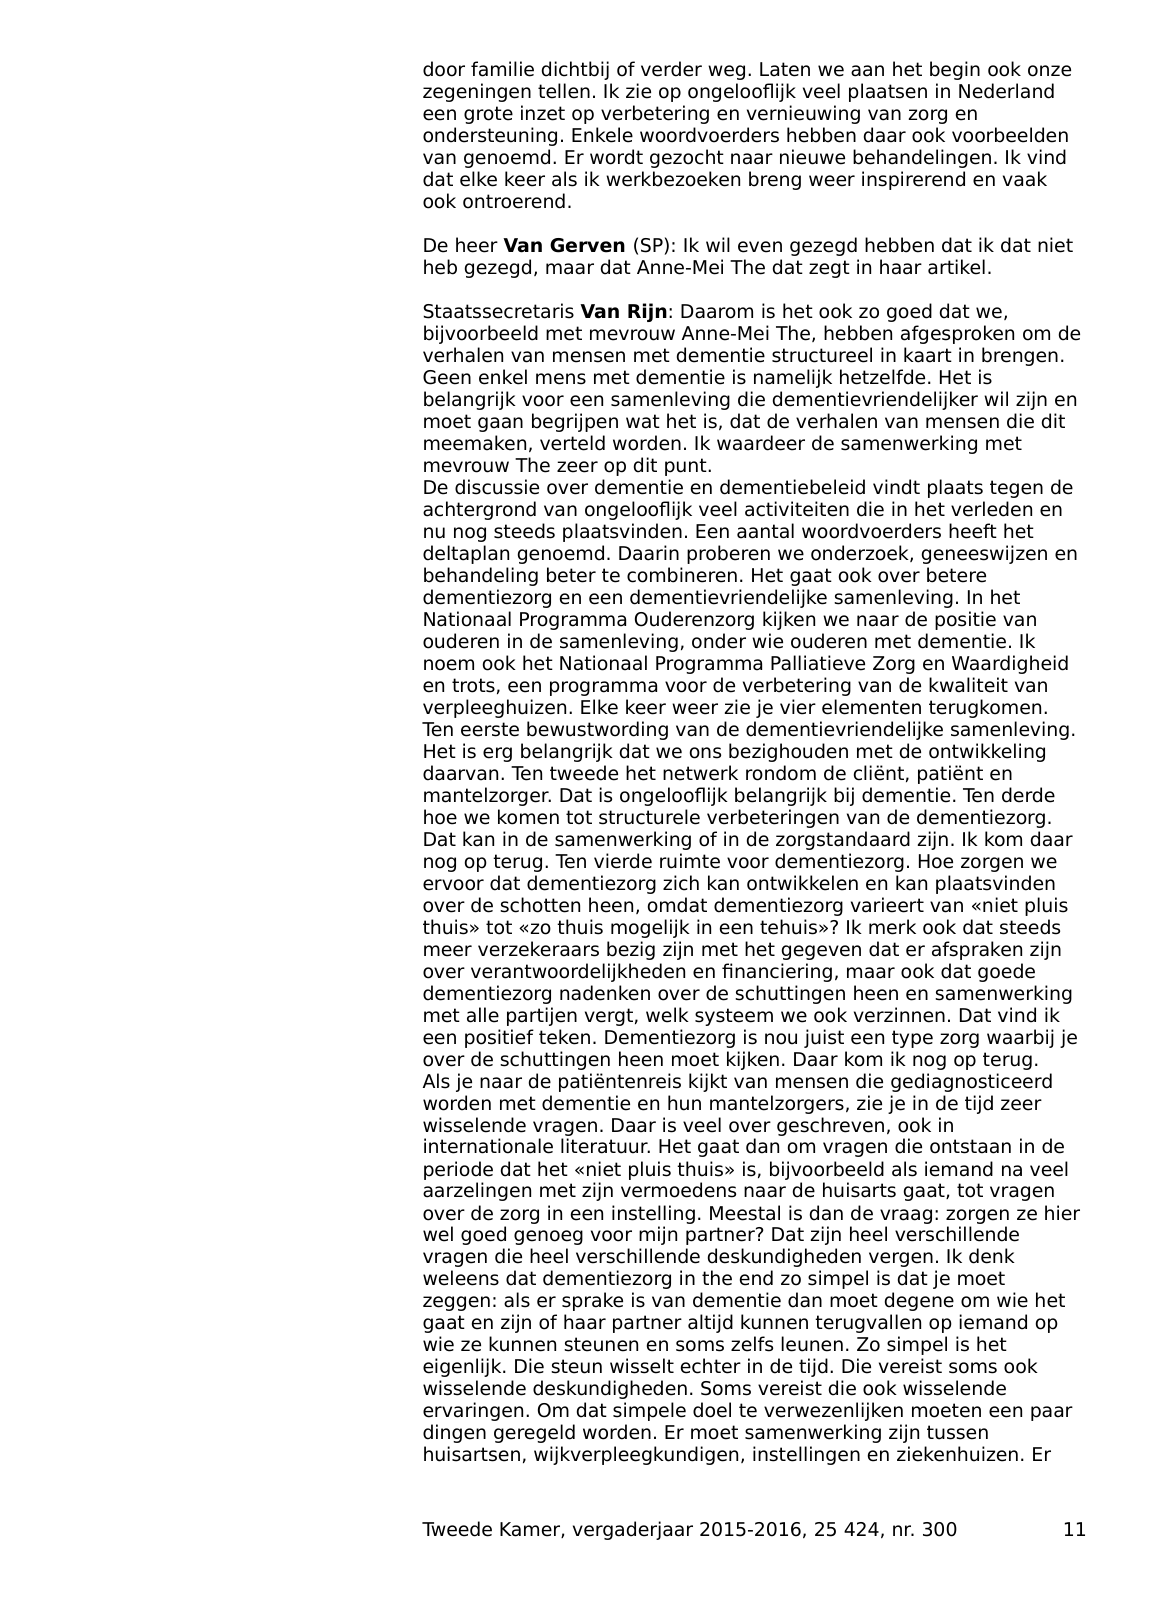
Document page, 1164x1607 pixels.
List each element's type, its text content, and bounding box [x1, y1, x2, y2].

text De heer Van Gerven (SP): Ik wil even gezegd hebben dat ik dat niet heb gezegd, maar dat Anne-Mei The dat zegt in haar artikel. [422, 235, 1087, 279]
text Als je naar de patiëntenreis kijkt van mensen die gediagnosticeerd worden met dementie en hun mantelzorgers, zie je in de tijd zeer wisselende vragen. Daar is veel over geschreven, ook in internationale literatuur. Het gaat dan om vragen die ontstaan in de periode dat het «niet pluis thuis» is, bijvoorbeeld als iemand na veel aarzelingen met zijn vermoedens naar de huisarts gaat, tot vragen over de zorg in een instelling. Meestal is dan de vraag: zorgen ze hier wel goed genoeg voor mijn partner? Dat zijn heel verschillende vragen die heel verschillende deskundigheden vergen. Ik denk weleens dat dementiezorg in the end zo simpel is dat je moet zeggen: als er sprake is van dementie dan moet degene om wie het gaat en zijn of haar partner altijd kunnen terugvallen op iemand op wie ze kunnen steunen en soms zelfs leunen. Zo simpel is het eigenlijk. Die steun wisselt echter in de tijd. Die vereist soms ook wisselende deskundigheden. Soms vereist die ook wisselende ervaringen. Om dat simpele doel te verwezenlijken moeten een paar dingen geregeld worden. Er moet samenwerking zijn tussen huisartsen, wijkverpleegkundigen, instellingen en ziekenhuizen. Er [422, 1071, 1087, 1466]
text door familie dichtbij of verder weg. Laten we aan het begin ook onze zegeningen tellen. Ik zie op ongelooflijk veel plaatsen in Nederland een grote inzet op verbetering en vernieuwing van zorg en ondersteuning. Enkele woordvoerders hebben daar ook voorbeelden van genoemd. Er wordt gezocht naar nieuwe behandelingen. Ik vind dat elke keer als ik werkbezoeken breng weer inspirerend en vaak ook ontroerend. [422, 59, 1087, 213]
text Staatssecretaris Van Rijn: Daarom is het ook zo goed dat we, bijvoorbeeld met mevrouw Anne-Mei The, hebben afgesproken om de verhalen van mensen met dementie structureel in kaart in brengen. Geen enkel mens met dementie is namelijk hetzelfde. Het is belangrijk voor een samenleving die dementievriendelijker wil zijn en moet gaan begrijpen wat het is, dat de verhalen van mensen die dit meemaken, verteld worden. Ik waardeer de samenwerking met mevrouw The zeer op dit punt. [422, 301, 1087, 477]
text De discussie over dementie en dementiebeleid vindt plaats tegen de achtergrond van ongelooflijk veel activiteiten die in het verleden en nu nog steeds plaatsvinden. Een aantal woordvoerders heeft het deltaplan genoemd. Daarin proberen we onderzoek, geneeswijzen en behandeling beter te combineren. Het gaat ook over betere dementiezorg en een dementievriendelijke samenleving. In het Nationaal Programma Ouderenzorg kijken we naar de positie van ouderen in de samenleving, onder wie ouderen met dementie. Ik noem ook het Nationaal Programma Palliatieve Zorg en Waardigheid en trots, een programma voor de verbetering van de kwaliteit van verpleeghuizen. Elke keer weer zie je vier elementen terugkomen. Ten eerste bewustwording van de dementievriendelijke samenleving. Het is erg belangrijk dat we ons bezighouden met de ontwikkeling daarvan. Ten tweede het netwerk rondom de cliënt, patiënt en mantelzorger. Dat is ongelooflijk belangrijk bij dementie. Ten derde hoe we komen tot structurele verbeteringen van de dementiezorg. Dat kan in de samenwerking of in de zorgstandaard zijn. Ik kom daar nog op terug. Ten vierde ruimte voor dementiezorg. Hoe zorgen we ervoor dat dementiezorg zich kan ontwikkelen en kan plaatsvinden over de schotten heen, omdat dementiezorg varieert van «niet pluis thuis» tot «zo thuis mogelijk in een tehuis»? Ik merk ook dat steeds meer verzekeraars bezig zijn met het gegeven dat er afspraken zijn over verantwoordelijkheden en financiering, maar ook dat goede dementiezorg nadenken over de schuttingen heen en samenwerking met alle partijen vergt, welk systeem we ook verzinnen. Dat vind ik een positief teken. Dementiezorg is nou juist een type zorg waarbij je over de schuttingen heen moet kijken. Daar kom ik nog op terug. [422, 477, 1087, 1071]
